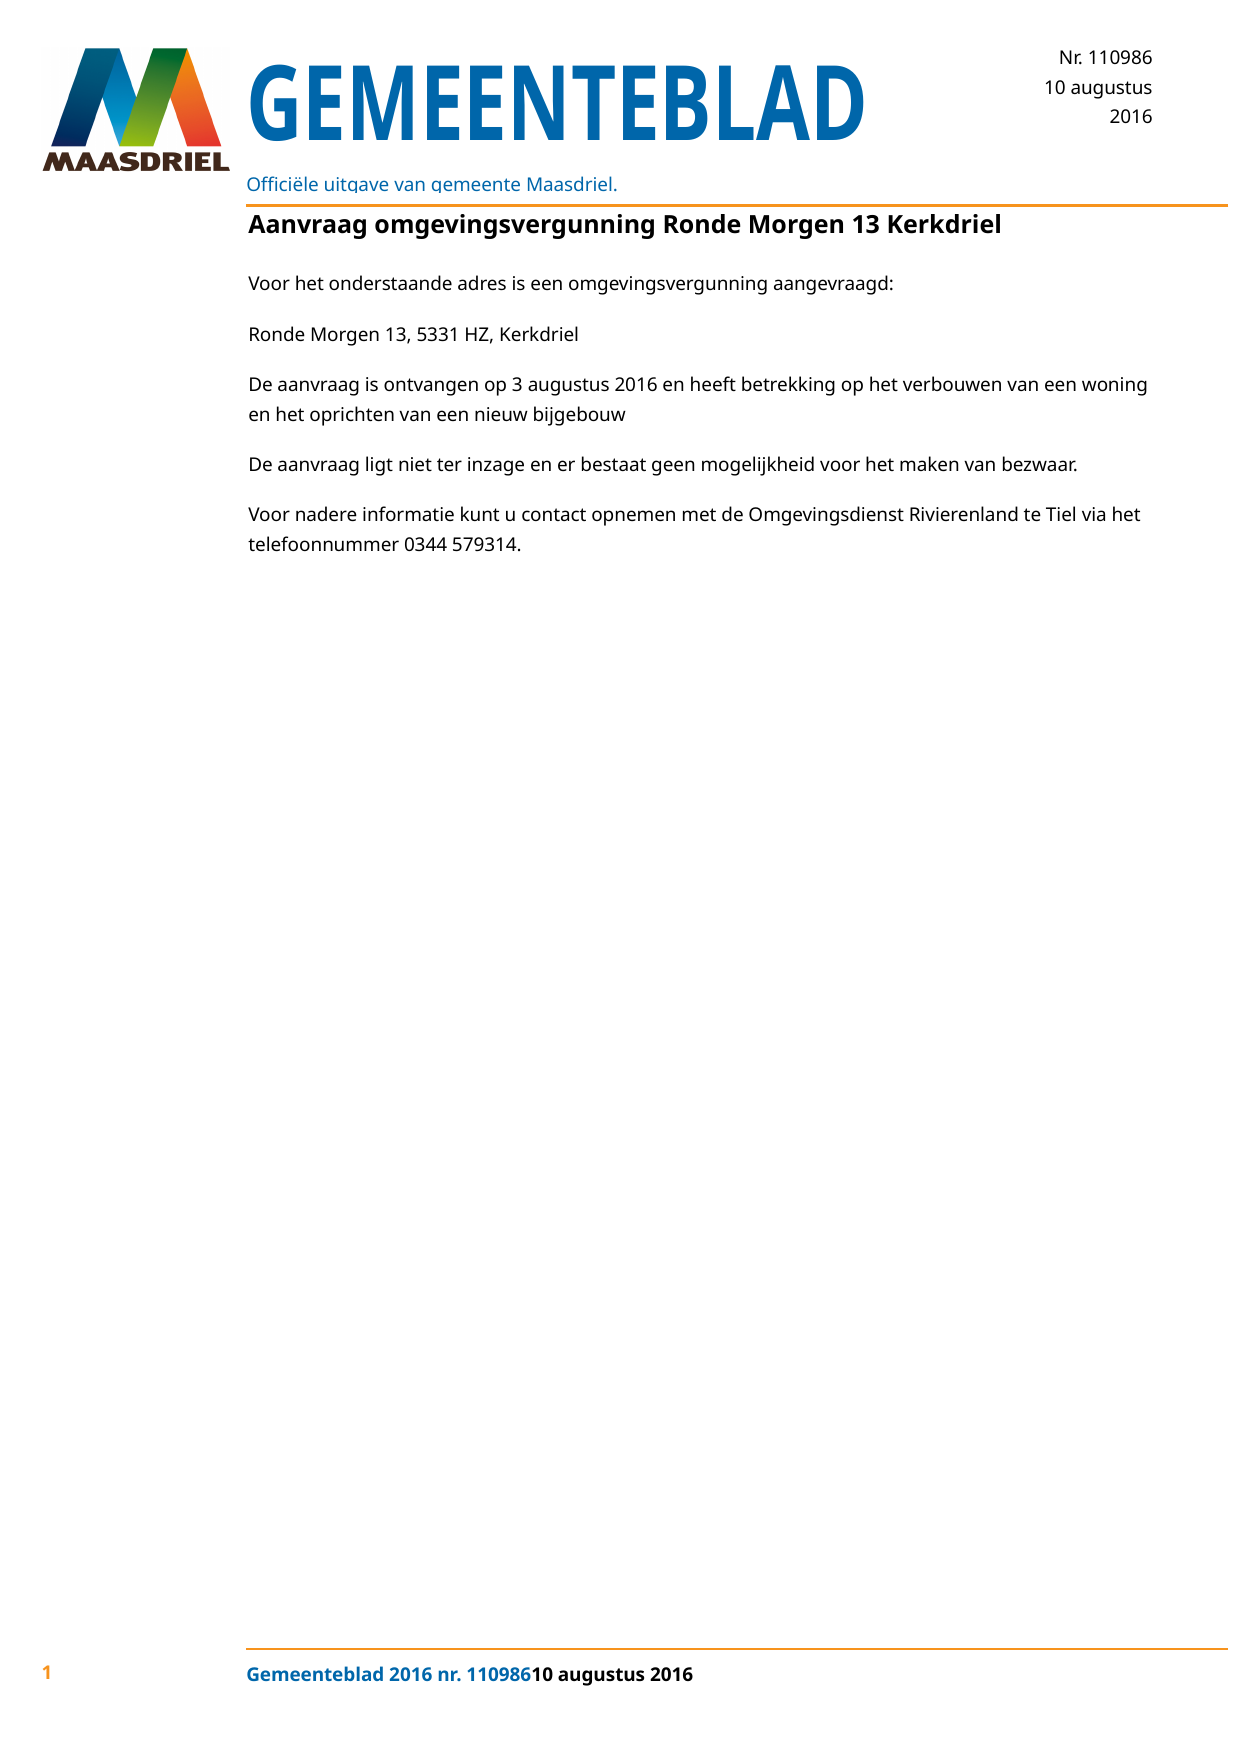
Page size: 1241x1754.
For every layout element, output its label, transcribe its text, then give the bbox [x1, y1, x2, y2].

text De aanvraag is ontvangen op 3 augustus 2016 en heeft betrekking op het verbouwen van een woning en het oprichten van een nieuw bijgebouw [248, 371, 1152, 426]
text Ronde Morgen 13, 5331 HZ, Kerkdriel [248, 321, 1152, 346]
text Voor het onderstaande adres is een omgevingsvergunning aangevraagd: [248, 270, 1152, 296]
text Aanvraag omgevingsvergunning Ronde Morgen 13 Kerkdriel [248, 207, 1152, 241]
picture [41, 47, 231, 172]
text Voor nadere informatie kunt u contact opnemen met de Omgevingsdienst Rivierenland te Tiel via het telefoonnummer 0344 579314. [248, 502, 1152, 557]
text De aanvraag ligt niet ter inzage en er bestaat geen mogelijkheid voor het maken van bezwaar. [248, 451, 1152, 477]
